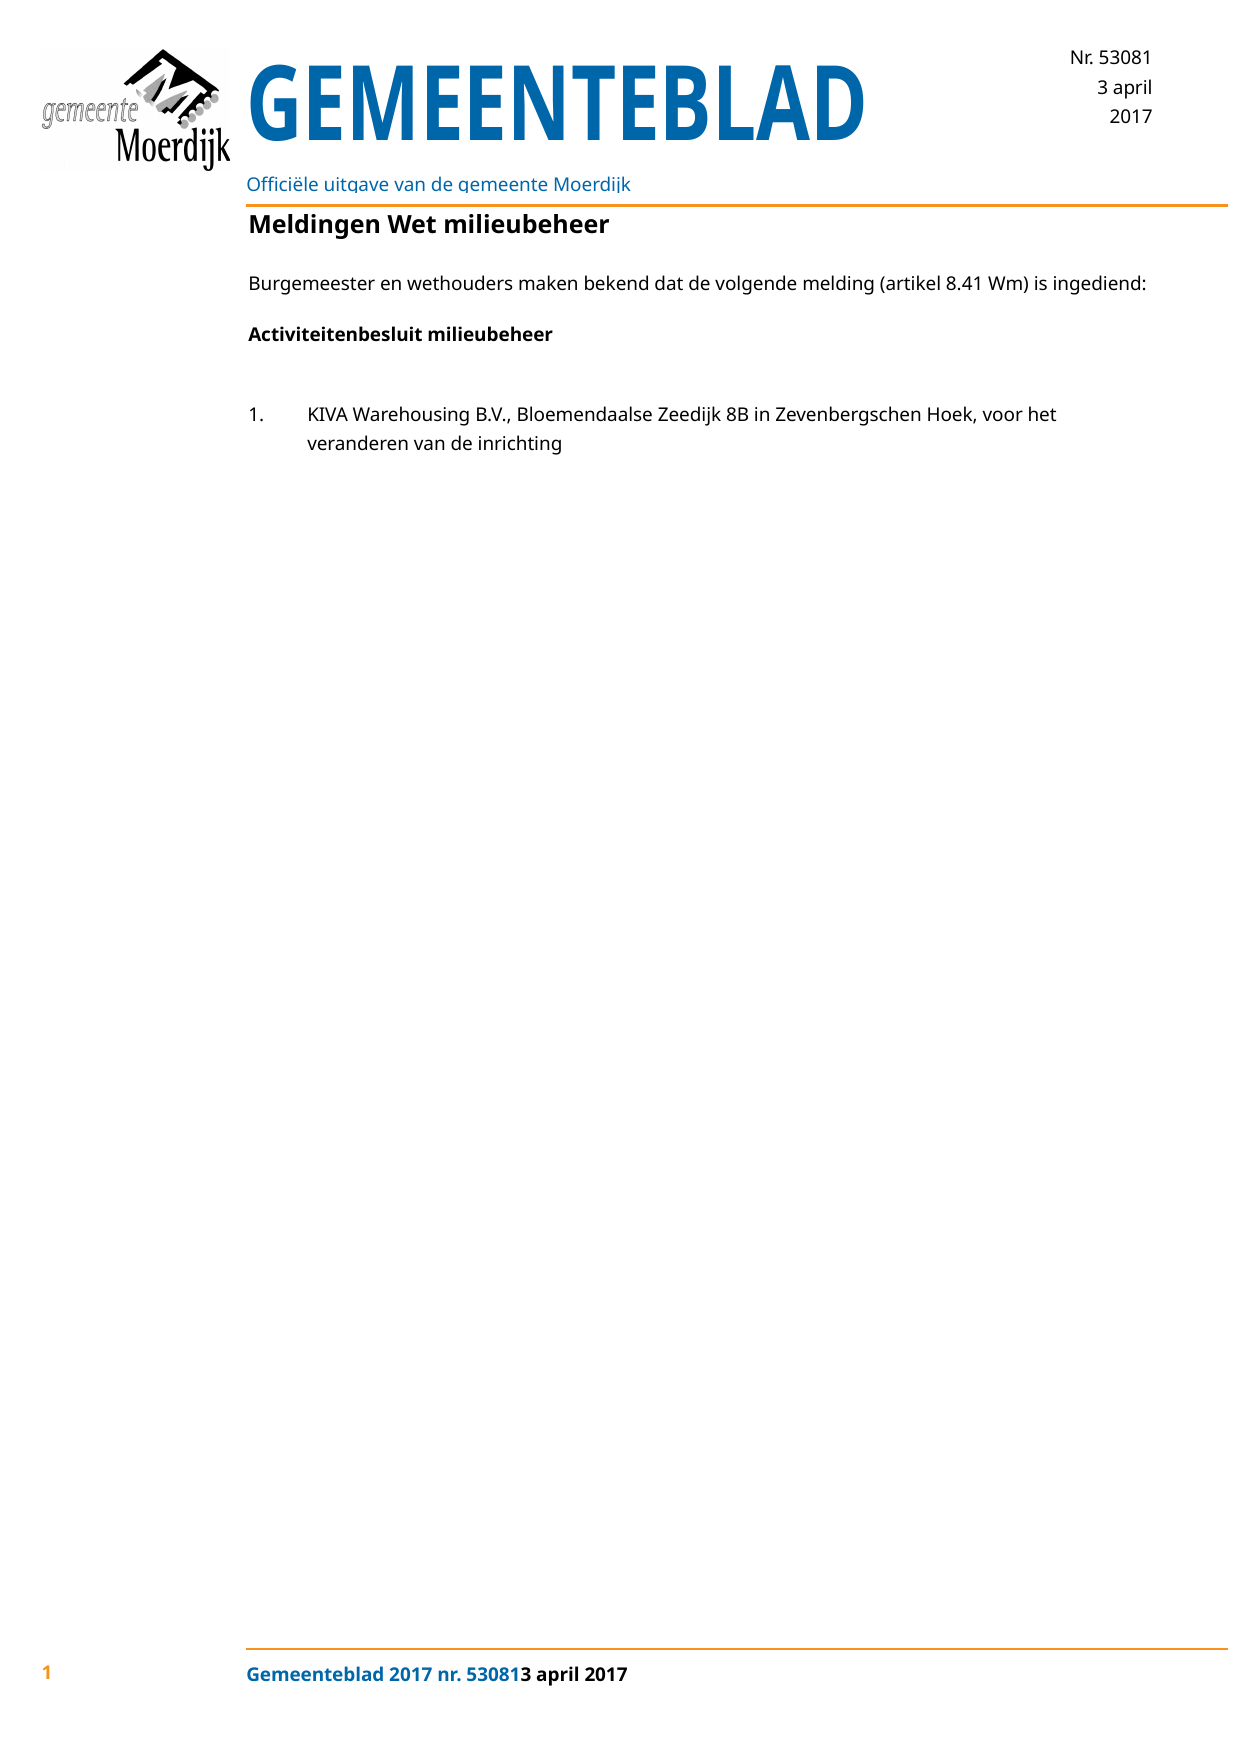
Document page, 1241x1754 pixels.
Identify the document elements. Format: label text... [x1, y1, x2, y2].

list KIVA Warehousing B.V., Bloemendaalse Zeedijk 8B in Zevenbergschen Hoek, voor het veranderen van de inrichting [248, 401, 1152, 456]
text Activiteitenbesluit milieubeheer [248, 321, 1152, 346]
text Burgemeester en wethouders maken bekend dat de volgende melding (artikel 8.41 Wm) is ingediend: [248, 270, 1152, 296]
text Meldingen Wet milieubeheer [248, 207, 1152, 241]
picture [41, 47, 231, 172]
